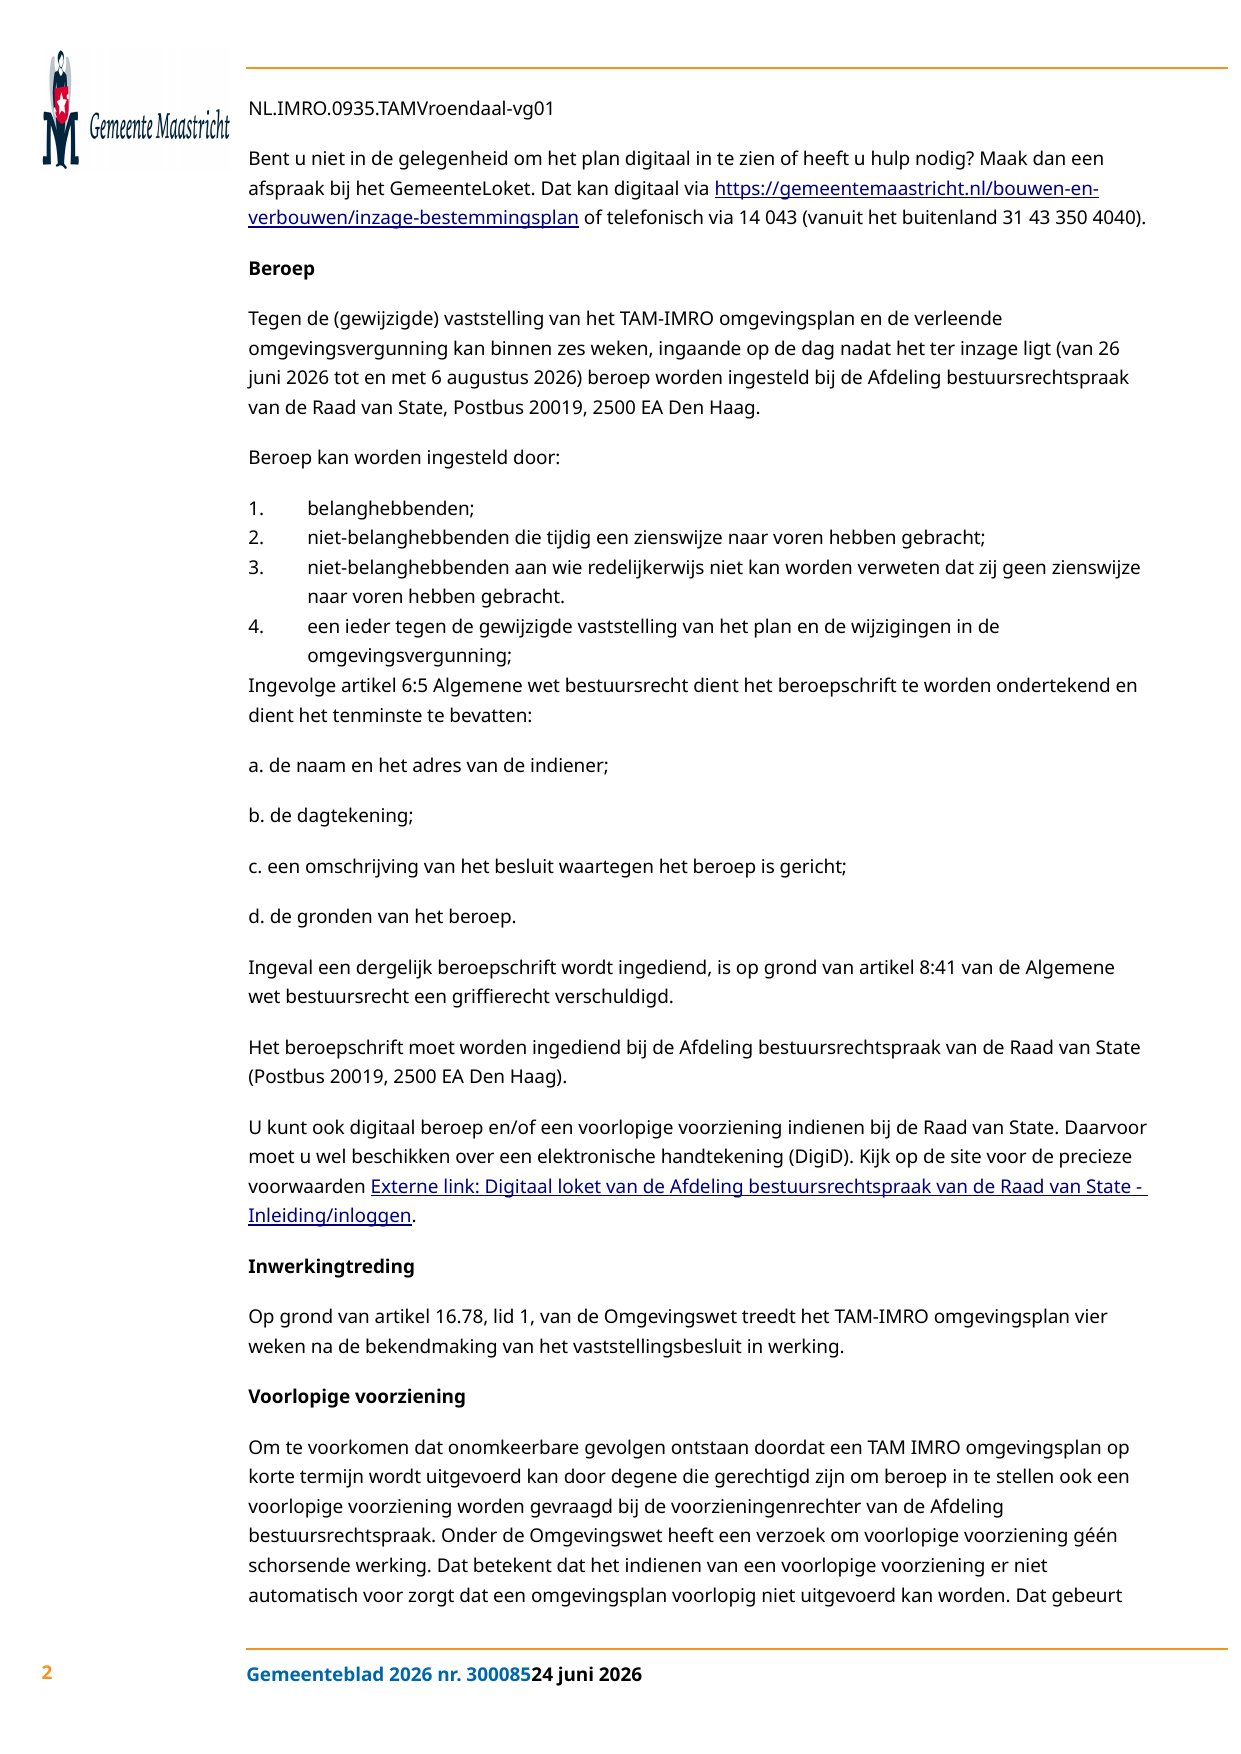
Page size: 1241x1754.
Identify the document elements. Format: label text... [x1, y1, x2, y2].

text Inwerkingtreding [248, 1253, 1152, 1279]
picture [41, 47, 231, 172]
text Ingeval een dergelijk beroepschrift wordt ingediend, is op grond van artikel 8:41 van de Algemene wet bestuursrecht een griffierecht verschuldigd. [248, 954, 1152, 1009]
text c. een omschrijving van het besluit waartegen het beroep is gericht; [248, 853, 1152, 879]
list een ieder tegen de gewijzigde vaststelling van het plan en de wijzigingen in de omgevingsvergunning; [248, 613, 1152, 668]
text a. de naam en het adres van de indiener; [248, 752, 1152, 778]
text Voorlopige voorziening [248, 1383, 1152, 1409]
text NL.IMRO.0935.TAMVroendaal-vg01 [248, 95, 1152, 121]
text Bent u niet in de gelegenheid om het plan digitaal in te zien of heeft u hulp nodig? Maak dan een afspraak bij het GemeenteLoket. Dat kan digitaal via https://gemeentemaastricht.nl/bouwen-en-verbouwen/inzage-bestemmingsplan of telefonisch via 14 043 (vanuit het buitenland 31 43 350 4040). [248, 145, 1152, 230]
text Beroep kan worden ingesteld door: [248, 444, 1152, 470]
text Het beroepschrift moet worden ingediend bij de Afdeling bestuursrechtspraak van de Raad van State (Postbus 20019, 2500 EA Den Haag). [248, 1034, 1152, 1089]
text b. de dagtekening; [248, 803, 1152, 828]
list niet-belanghebbenden die tijdig een zienswijze naar voren hebben gebracht; [248, 524, 1152, 550]
text Beroep [248, 255, 1152, 281]
text Tegen de (gewijzigde) vaststelling van het TAM-IMRO omgevingsplan en de verleende omgevingsvergunning kan binnen zes weken, ingaande op de dag nadat het ter inzage ligt (van 26 juni 2026 tot en met 6 augustus 2026) beroep worden ingesteld bij de Afdeling bestuursrechtspraak van de Raad van State, Postbus 20019, 2500 EA Den Haag. [248, 305, 1152, 420]
list belanghebbenden; [248, 495, 1152, 521]
list niet-belanghebbenden aan wie redelijkerwijs niet kan worden verweten dat zij geen zienswijze naar voren hebben gebracht. [248, 554, 1152, 609]
text Op grond van artikel 16.78, lid 1, van de Omgevingswet treedt het TAM-IMRO omgevingsplan vier weken na de bekendmaking van het vaststellingsbesluit in werking. [248, 1303, 1152, 1359]
text d. de gronden van het beroep. [248, 903, 1152, 929]
text U kunt ook digitaal beroep en/of een voorlopige voorziening indienen bij de Raad van State. Daarvoor moet u wel beschikken over een elektronische handtekening (DigiD). Kijk op de site voor de precieze voorwaarden Externe link: Digitaal loket van de Afdeling bestuursrechtspraak van de Raad van State - Inleiding/inloggen. [248, 1114, 1152, 1228]
text Om te voorkomen dat onomkeerbare gevolgen ontstaan doordat een TAM IMRO omgevingsplan op korte termijn wordt uitgevoerd kan door degene die gerechtigd zijn om beroep in te stellen ook een voorlopige voorziening worden gevraagd bij de voorzieningenrechter van de Afdeling bestuursrechtspraak. Onder de Omgevingswet heeft een verzoek om voorlopige voorziening géén schorsende werking. Dat betekent dat het indienen van een voorlopige voorziening er niet automatisch voor zorgt dat een omgevingsplan voorlopig niet uitgevoerd kan worden. Dat gebeurt [248, 1434, 1152, 1608]
text Ingevolge artikel 6:5 Algemene wet bestuursrecht dient het beroepschrift te worden ondertekend en dient het tenminste te bevatten: [248, 672, 1152, 728]
